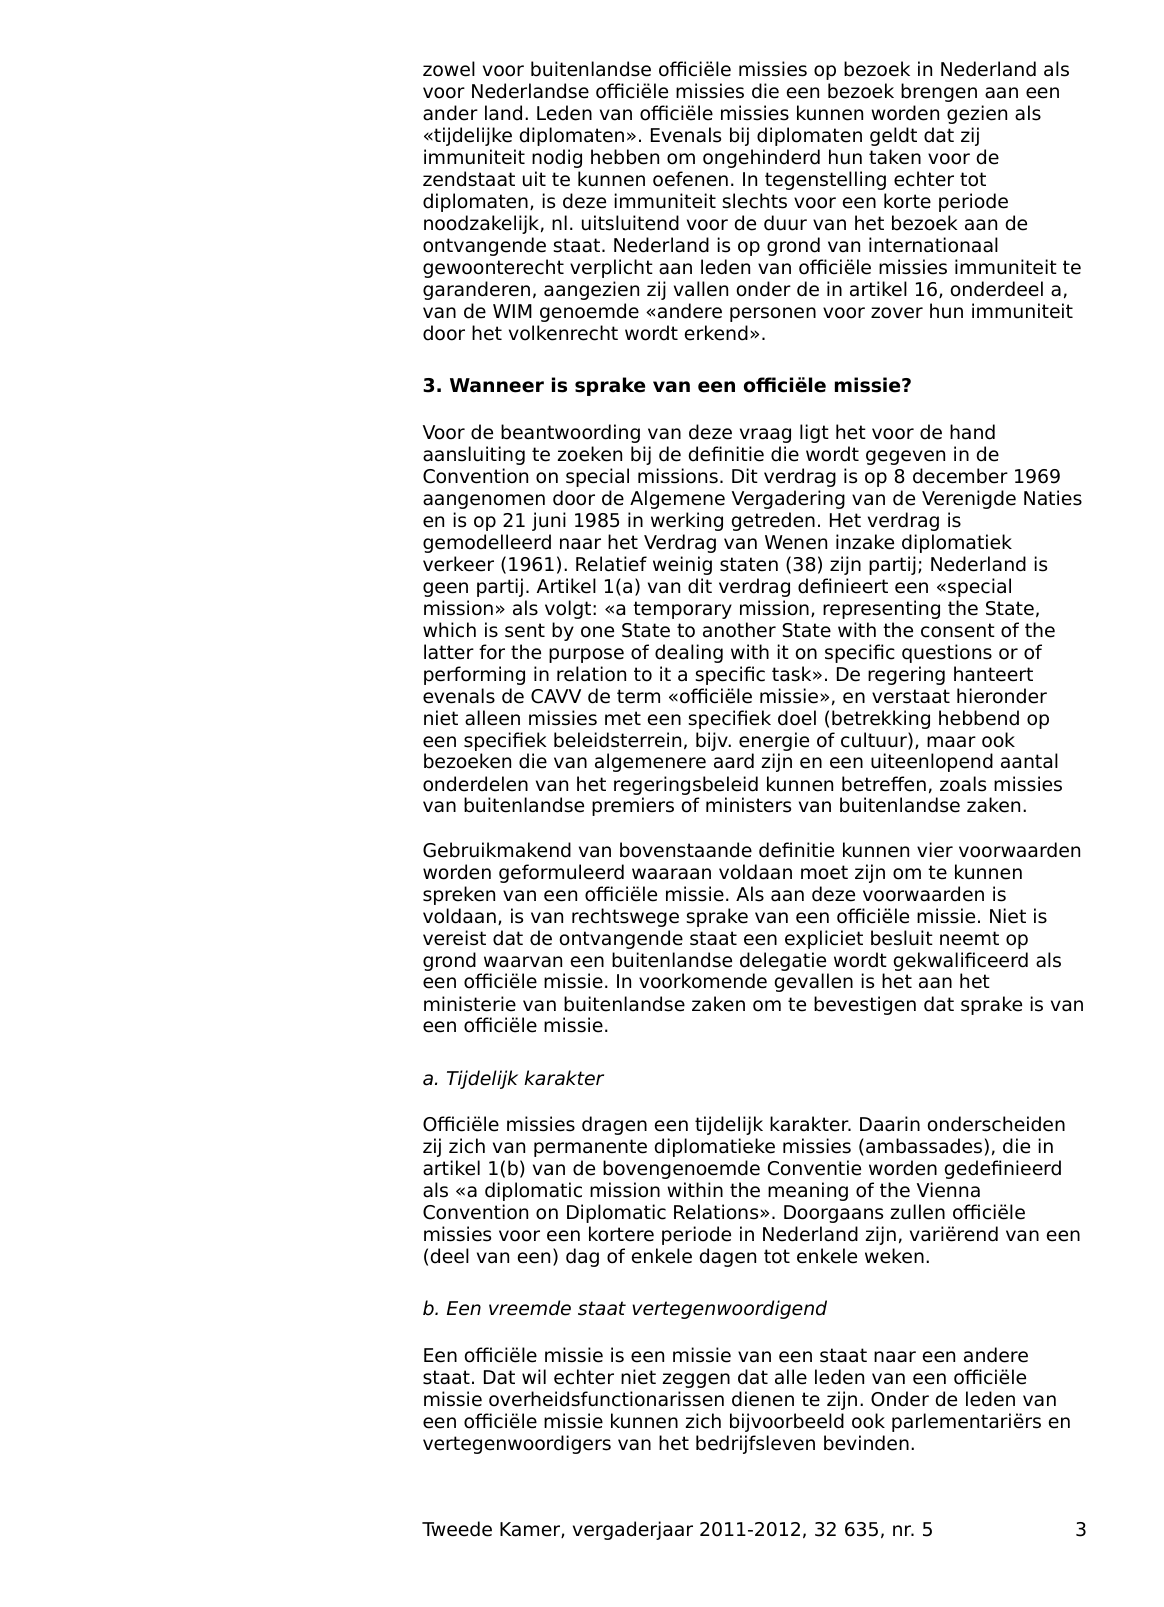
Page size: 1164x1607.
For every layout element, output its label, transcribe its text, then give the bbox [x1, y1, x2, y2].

subtitle b. Een vreemde staat vertegenwoordigend [422, 1298, 1087, 1320]
text zowel voor buitenlandse officiële missies op bezoek in Nederland als voor Nederlandse officiële missies die een bezoek brengen aan een ander land. Leden van officiële missies kunnen worden gezien als «tijdelijke diplomaten». Evenals bij diplomaten geldt dat zij immuniteit nodig hebben om ongehinderd hun taken voor de zendstaat uit te kunnen oefenen. In tegenstelling echter tot diplomaten, is deze immuniteit slechts voor een korte periode noodzakelijk, nl. uitsluitend voor de duur van het bezoek aan de ontvangende staat. Nederland is op grond van internationaal gewoonterecht verplicht aan leden van officiële missies immuniteit te garanderen, aangezien zij vallen onder de in artikel 16, onderdeel a, van de WIM genoemde «andere personen voor zover hun immuniteit door het volkenrecht wordt erkend». [422, 59, 1087, 345]
subtitle 3. Wanneer is sprake van een officiële missie? [422, 375, 1087, 397]
text Officiële missies dragen een tijdelijk karakter. Daarin onderscheiden zij zich van permanente diplomatieke missies (ambassades), die in artikel 1(b) van de bovengenoemde Conventie worden gedefinieerd als «a diplomatic mission within the meaning of the Vienna Convention on Diplomatic Relations». Doorgaans zullen officiële missies voor een kortere periode in Nederland zijn, variërend van een (deel van een) dag of enkele dagen tot enkele weken. [422, 1114, 1087, 1268]
text Gebruikmakend van bovenstaande definitie kunnen vier voorwaarden worden geformuleerd waaraan voldaan moet zijn om te kunnen spreken van een officiële missie. Als aan deze voorwaarden is voldaan, is van rechtswege sprake van een officiële missie. Niet is vereist dat de ontvangende staat een expliciet besluit neemt op grond waarvan een buitenlandse delegatie wordt gekwalificeerd als een officiële missie. In voorkomende gevallen is het aan het ministerie van buitenlandse zaken om te bevestigen dat sprake is van een officiële missie. [422, 839, 1087, 1037]
text Een officiële missie is een missie van een staat naar een andere staat. Dat wil echter niet zeggen dat alle leden van een officiële missie overheidsfunctionarissen dienen te zijn. Onder de leden van een officiële missie kunnen zich bijvoorbeeld ook parlementariërs en vertegenwoordigers van het bedrijfsleven bevinden. [422, 1345, 1087, 1455]
text Voor de beantwoording van deze vraag ligt het voor de hand aansluiting te zoeken bij de definitie die wordt gegeven in de Convention on special missions. Dit verdrag is op 8 december 1969 aangenomen door de Algemene Vergadering van de Verenigde Naties en is op 21 juni 1985 in werking getreden. Het verdrag is gemodelleerd naar het Verdrag van Wenen inzake diplomatiek verkeer (1961). Relatief weinig staten (38) zijn partij; Nederland is geen partij. Artikel 1(a) van dit verdrag definieert een «special mission» als volgt: «a temporary mission, representing the State, which is sent by one State to another State with the consent of the latter for the purpose of dealing with it on specific questions or of performing in relation to it a specific task». De regering hanteert evenals de CAVV de term «officiële missie», en verstaat hieronder niet alleen missies met een specifiek doel (betrekking hebbend op een specifiek beleidsterrein, bijv. energie of cultuur), maar ook bezoeken die van algemenere aard zijn en een uiteenlopend aantal onderdelen van het regeringsbeleid kunnen betreffen, zoals missies van buitenlandse premiers of ministers van buitenlandse zaken. [422, 422, 1087, 817]
subtitle a. Tijdelijk karakter [422, 1067, 1087, 1089]
